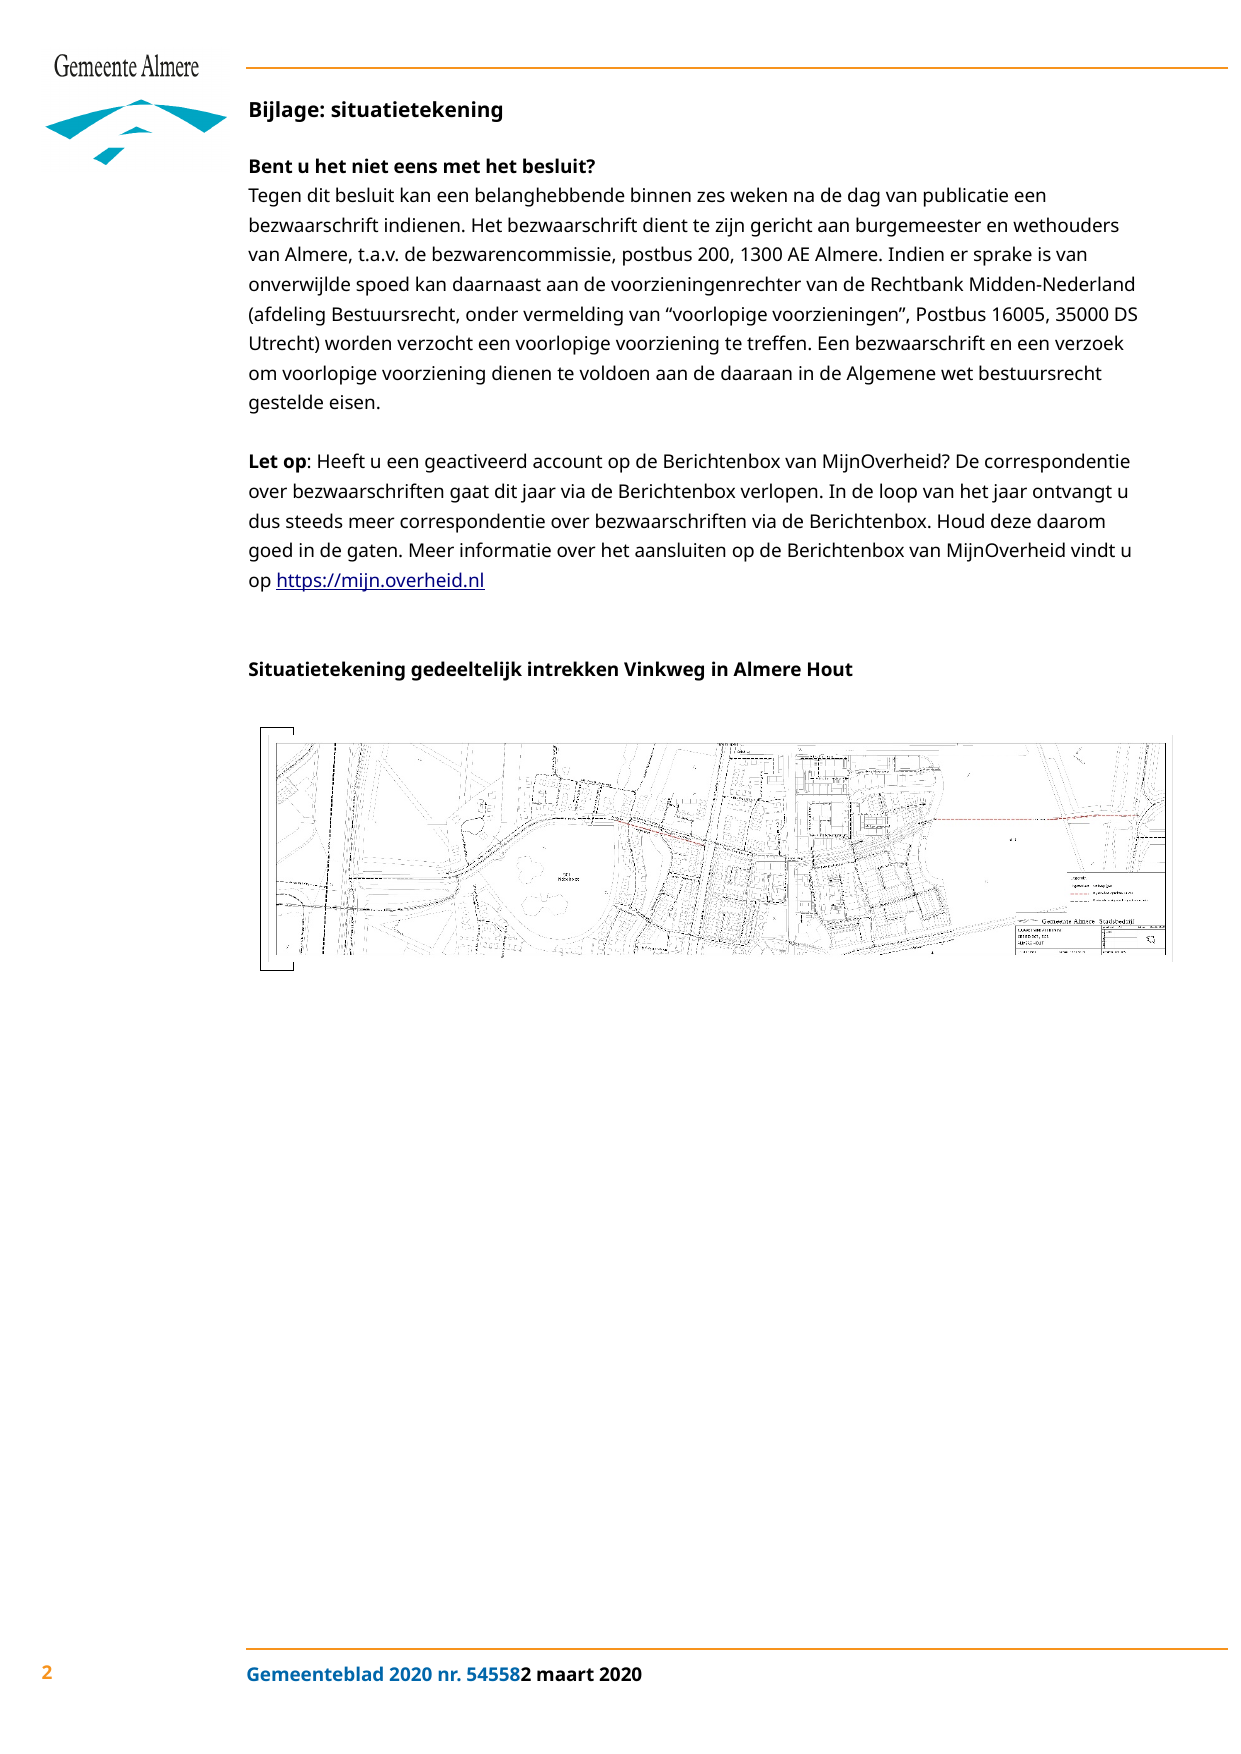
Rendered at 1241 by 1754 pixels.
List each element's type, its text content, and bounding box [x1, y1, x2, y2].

picture [41, 47, 231, 172]
text Bijlage: situatietekening [248, 95, 1152, 123]
text Situatietekening gedeeltelijk intrekken Vinkweg in Almere Hout [248, 656, 1152, 682]
text Bent u het niet eens met het besluit? [248, 153, 1152, 179]
text Tegen dit besluit kan een belanghebbende binnen zes weken na de dag van publicatie een bezwaarschrift indienen. Het bezwaarschrift dient te zijn gericht aan burgemeester en wethouders van Almere, t.a.v. de bezwarencommissie, postbus 200, 1300 AE Almere. Indien er sprake is van onverwijlde spoed kan daarnaast aan de voorzieningenrechter van de Rechtbank Midden-Nederland (afdeling Bestuursrecht, onder vermelding van “voorlopige voorzieningen”, Postbus 16005, 35000 DS Utrecht) worden verzocht een voorlopige voorziening te treffen. Een bezwaarschrift en een verzoek om voorlopige voorziening dienen te voldoen aan de daaraan in de Algemene wet bestuursrecht gestelde eisen. [248, 182, 1152, 415]
picture [268, 735, 1173, 962]
text Let op: Heeft u een geactiveerd account op de Berichtenbox van MijnOverheid? De correspondentie over bezwaarschriften gaat dit jaar via de Berichtenbox verlopen. In de loop van het jaar ontvangt u dus steeds meer correspondentie over bezwaarschriften via de Berichtenbox. Houd deze daarom goed in de gaten. Meer informatie over het aansluiten op de Berichtenbox van MijnOverheid vindt u op https://mijn.overheid.nl [248, 449, 1152, 593]
